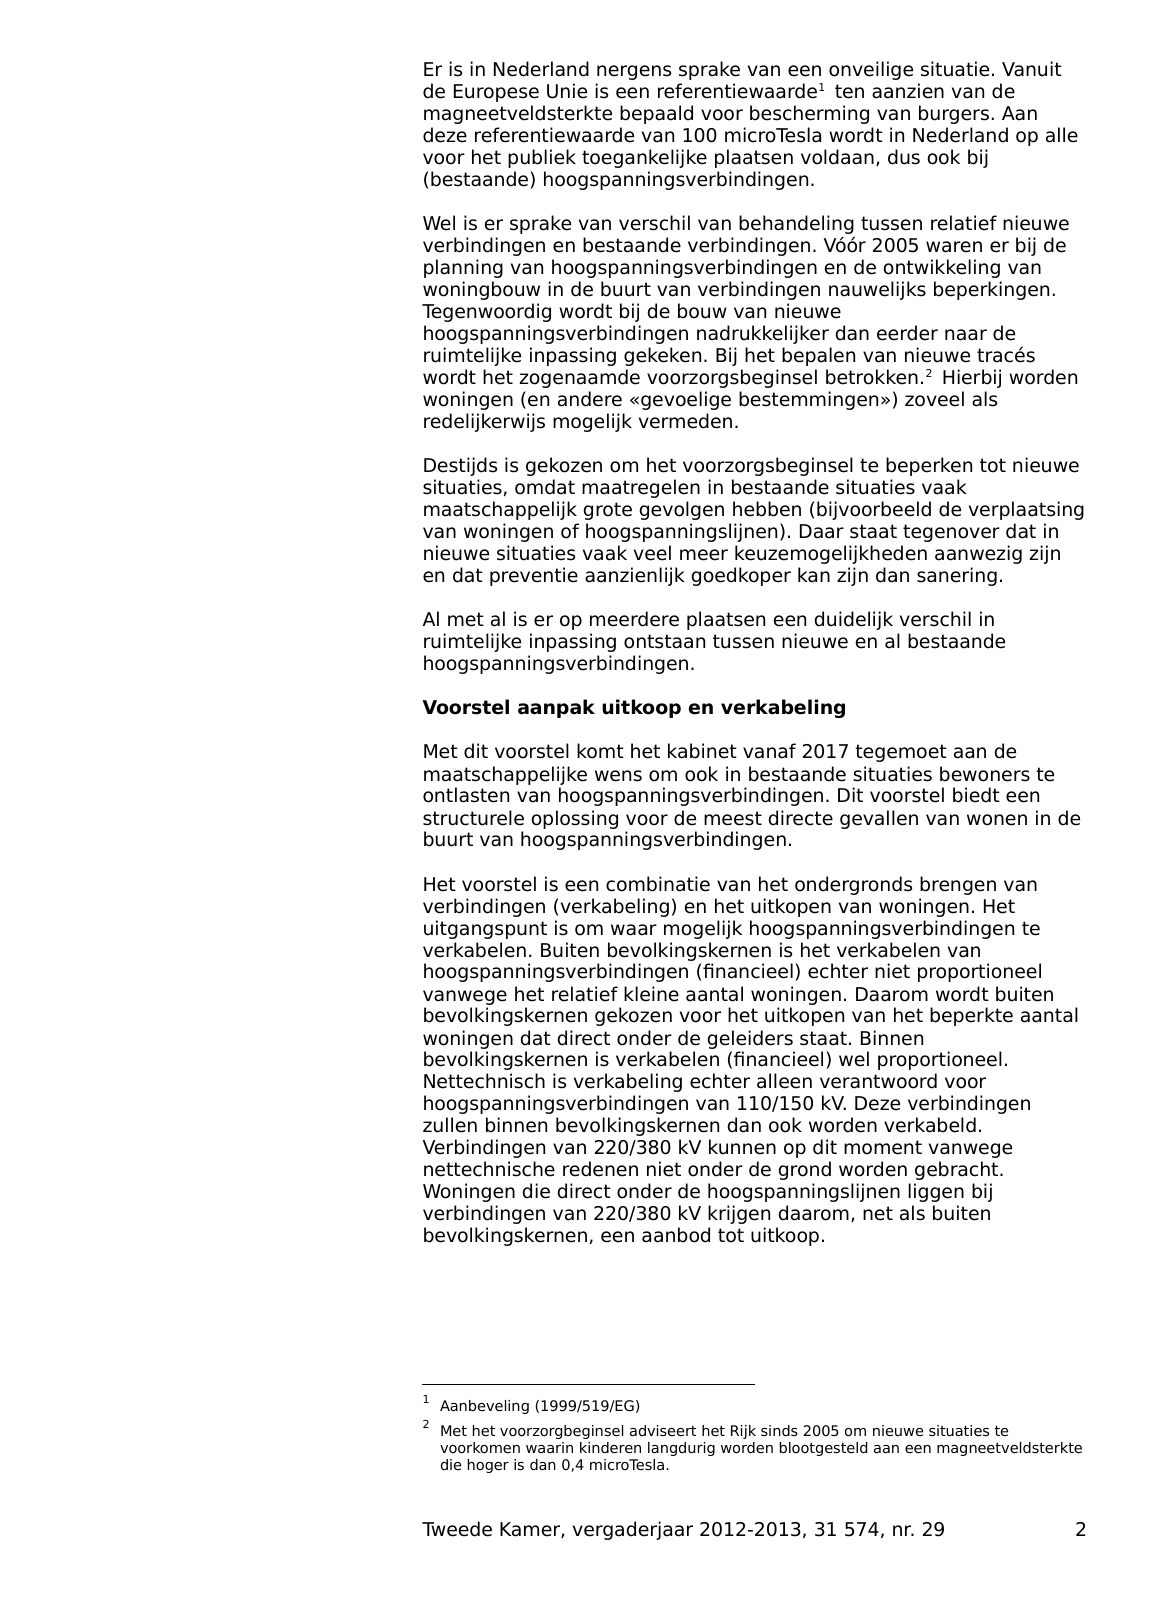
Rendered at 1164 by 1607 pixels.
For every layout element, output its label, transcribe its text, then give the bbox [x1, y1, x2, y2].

subtitle Voorstel aanpak uitkoop en verkabeling [422, 697, 1087, 719]
text Met dit voorstel komt het kabinet vanaf 2017 tegemoet aan de maatschappelijke wens om ook in bestaande situaties bewoners te ontlasten van hoogspanningsverbindingen. Dit voorstel biedt een structurele oplossing voor de meest directe gevallen van wonen in de buurt van hoogspanningsverbindingen. [422, 741, 1087, 851]
text Aanbeveling (1999/519/EG) [422, 1393, 1087, 1416]
text Wel is er sprake van verschil van behandeling tussen relatief nieuwe verbindingen en bestaande verbindingen. Vóór 2005 waren er bij de planning van hoogspanningsverbindingen en de ontwikkeling van woningbouw in de buurt van verbindingen nauwelijks beperkingen. Tegenwoordig wordt bij de bouw van nieuwe hoogspanningsverbindingen nadrukkelijker dan eerder naar de ruimtelijke inpassing gekeken. Bij het bepalen van nieuwe tracés wordt het zogenaamde voorzorgsbeginsel betrokken. Hierbij worden woningen (en andere «gevoelige bestemmingen») zoveel als redelijkerwijs mogelijk vermeden. [422, 213, 1087, 433]
text Er is in Nederland nergens sprake van een onveilige situatie. Vanuit de Europese Unie is een referentiewaarde ten aanzien van de magneetveldsterkte bepaald voor bescherming van burgers. Aan deze referentiewaarde van 100 microTesla wordt in Nederland op alle voor het publiek toegankelijke plaatsen voldaan, dus ook bij (bestaande) hoogspanningsverbindingen. [422, 59, 1087, 191]
text Destijds is gekozen om het voorzorgsbeginsel te beperken tot nieuwe situaties, omdat maatregelen in bestaande situaties vaak maatschappelijk grote gevolgen hebben (bijvoorbeeld de verplaatsing van woningen of hoogspanningslijnen). Daar staat tegenover dat in nieuwe situaties vaak veel meer keuzemogelijkheden aanwezig zijn en dat preventie aanzienlijk goedkoper kan zijn dan sanering. [422, 455, 1087, 587]
text Met het voorzorgbeginsel adviseert het Rijk sinds 2005 om nieuwe situaties te voorkomen waarin kinderen langdurig worden blootgesteld aan een magneetveldsterkte die hoger is dan 0,4 microTesla. [422, 1418, 1087, 1474]
text Het voorstel is een combinatie van het ondergronds brengen van verbindingen (verkabeling) en het uitkopen van woningen. Het uitgangspunt is om waar mogelijk hoogspanningsverbindingen te verkabelen. Buiten bevolkingskernen is het verkabelen van hoogspanningsverbindingen (financieel) echter niet proportioneel vanwege het relatief kleine aantal woningen. Daarom wordt buiten bevolkingskernen gekozen voor het uitkopen van het beperkte aantal woningen dat direct onder de geleiders staat. Binnen bevolkingskernen is verkabelen (financieel) wel proportioneel. Nettechnisch is verkabeling echter alleen verantwoord voor hoogspanningsverbindingen van 110/150 kV. Deze verbindingen zullen binnen bevolkingskernen dan ook worden verkabeld. Verbindingen van 220/380 kV kunnen op dit moment vanwege nettechnische redenen niet onder de grond worden gebracht. Woningen die direct onder de hoogspanningslijnen liggen bij verbindingen van 220/380 kV krijgen daarom, net als buiten bevolkingskernen, een aanbod tot uitkoop. [422, 873, 1087, 1247]
text Al met al is er op meerdere plaatsen een duidelijk verschil in ruimtelijke inpassing ontstaan tussen nieuwe en al bestaande hoogspanningsverbindingen. [422, 609, 1087, 675]
